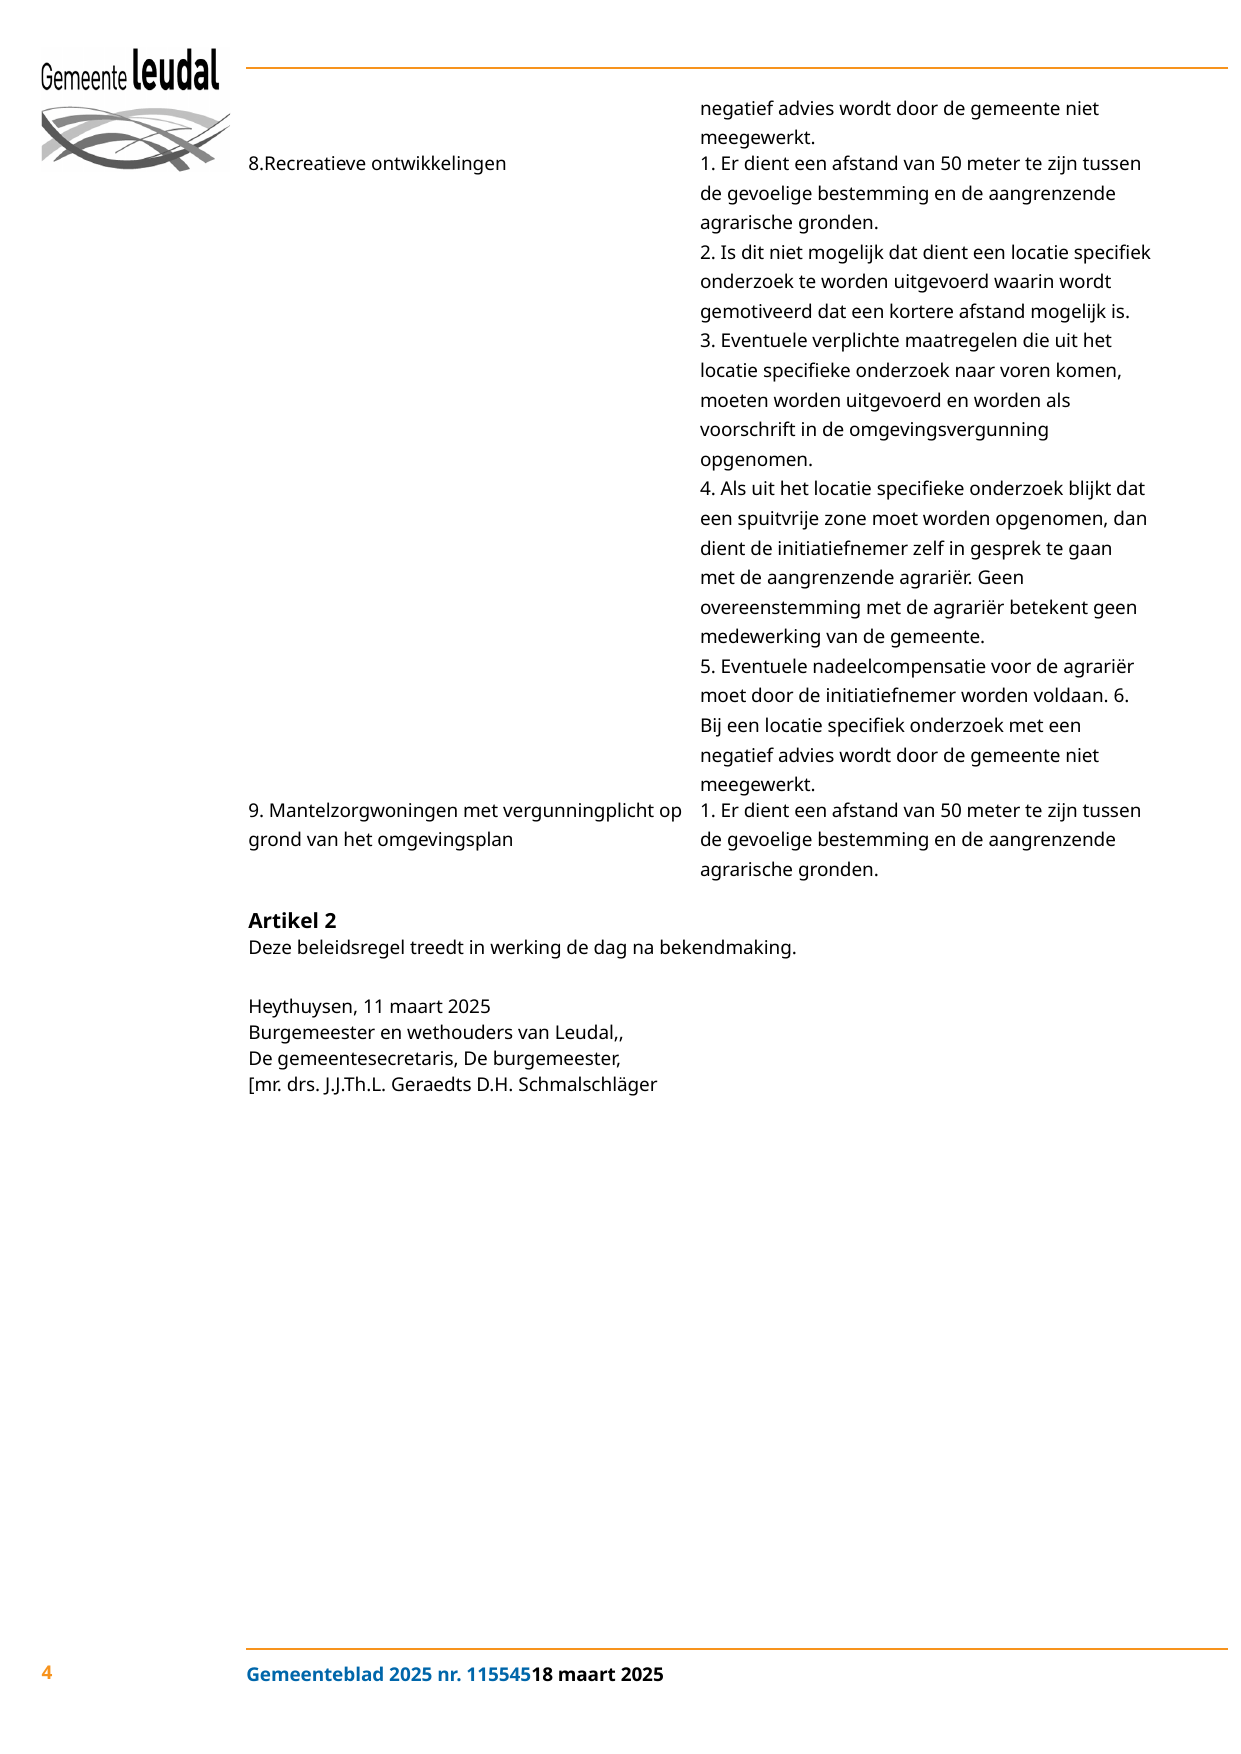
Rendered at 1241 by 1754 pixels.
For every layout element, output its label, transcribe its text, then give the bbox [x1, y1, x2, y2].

text Artikel 2 [248, 906, 1152, 934]
table_cell negatief advies wordt door de gemeente niet meegewerkt. [700, 95, 1152, 150]
table_cell 1. Er dient een afstand van 50 meter te zijn tussen de gevoelige bestemming en de aangrenzende agrarische gronden. 2. Is dit niet mogelijk dat dient een locatie specifiek onderzoek te worden uitgevoerd waarin wordt gemotiveerd dat een kortere afstand mogelijk is. 3. Eventuele verplichte maatregelen die uit het locatie specifieke onderzoek naar voren komen, moeten worden uitgevoerd en worden als voorschrift in de omgevingsvergunning opgenomen. 4. Als uit het locatie specifieke onderzoek blijkt dat een spuitvrije zone moet worden opgenomen, dan dient de initiatiefnemer zelf in gesprek te gaan met de aangrenzende agrariër. Geen overeenstemming met de agrariër betekent geen medewerking van de gemeente. 5. Eventuele nadeelcompensatie voor de agrariër moet door de initiatiefnemer worden voldaan. 6. Bij een locatie specifiek onderzoek met een negatief advies wordt door de gemeente niet meegewerkt. [700, 150, 1152, 797]
text Heythuysen, 11 maart 2025 [248, 994, 1152, 1019]
text Deze beleidsregel treedt in werking de dag na bekendmaking. [248, 934, 1152, 960]
table_cell 1. Er dient een afstand van 50 meter te zijn tussen de gevoelige bestemming en de aangrenzende agrarische gronden. [700, 797, 1152, 882]
picture [41, 47, 231, 172]
table_cell 9. Mantelzorgwoningen met vergunningplicht op grond van het omgevingsplan [248, 797, 700, 882]
text Burgemeester en wethouders van Leudal,, [248, 1019, 1152, 1045]
table_cell [248, 95, 700, 150]
text De gemeentesecretaris, De burgemeester, [248, 1045, 1152, 1071]
text [mr. drs. J.J.Th.L. Geraedts D.H. Schmalschläger [248, 1071, 1152, 1097]
table_cell 8.Recreatieve ontwikkelingen [248, 150, 700, 797]
